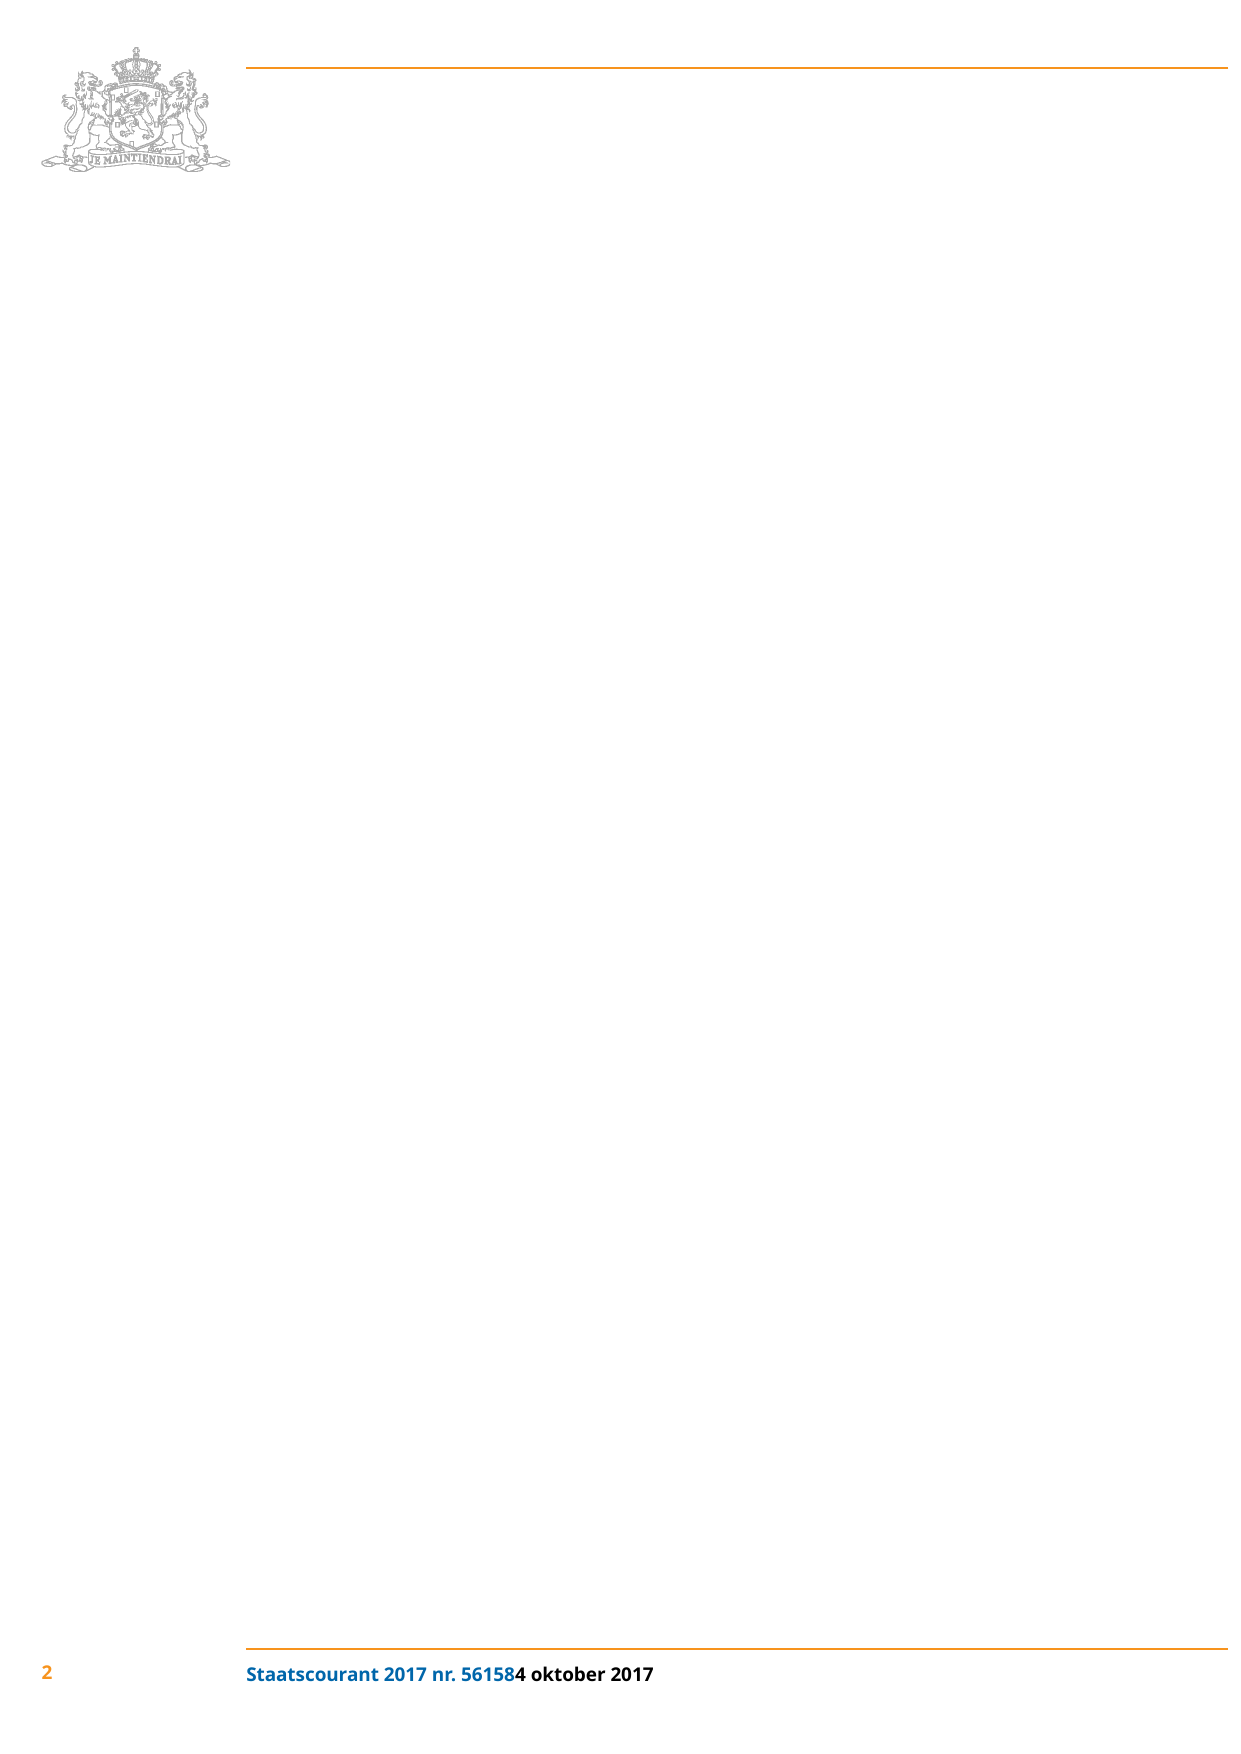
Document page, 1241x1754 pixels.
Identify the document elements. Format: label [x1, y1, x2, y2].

picture [41, 47, 231, 172]
